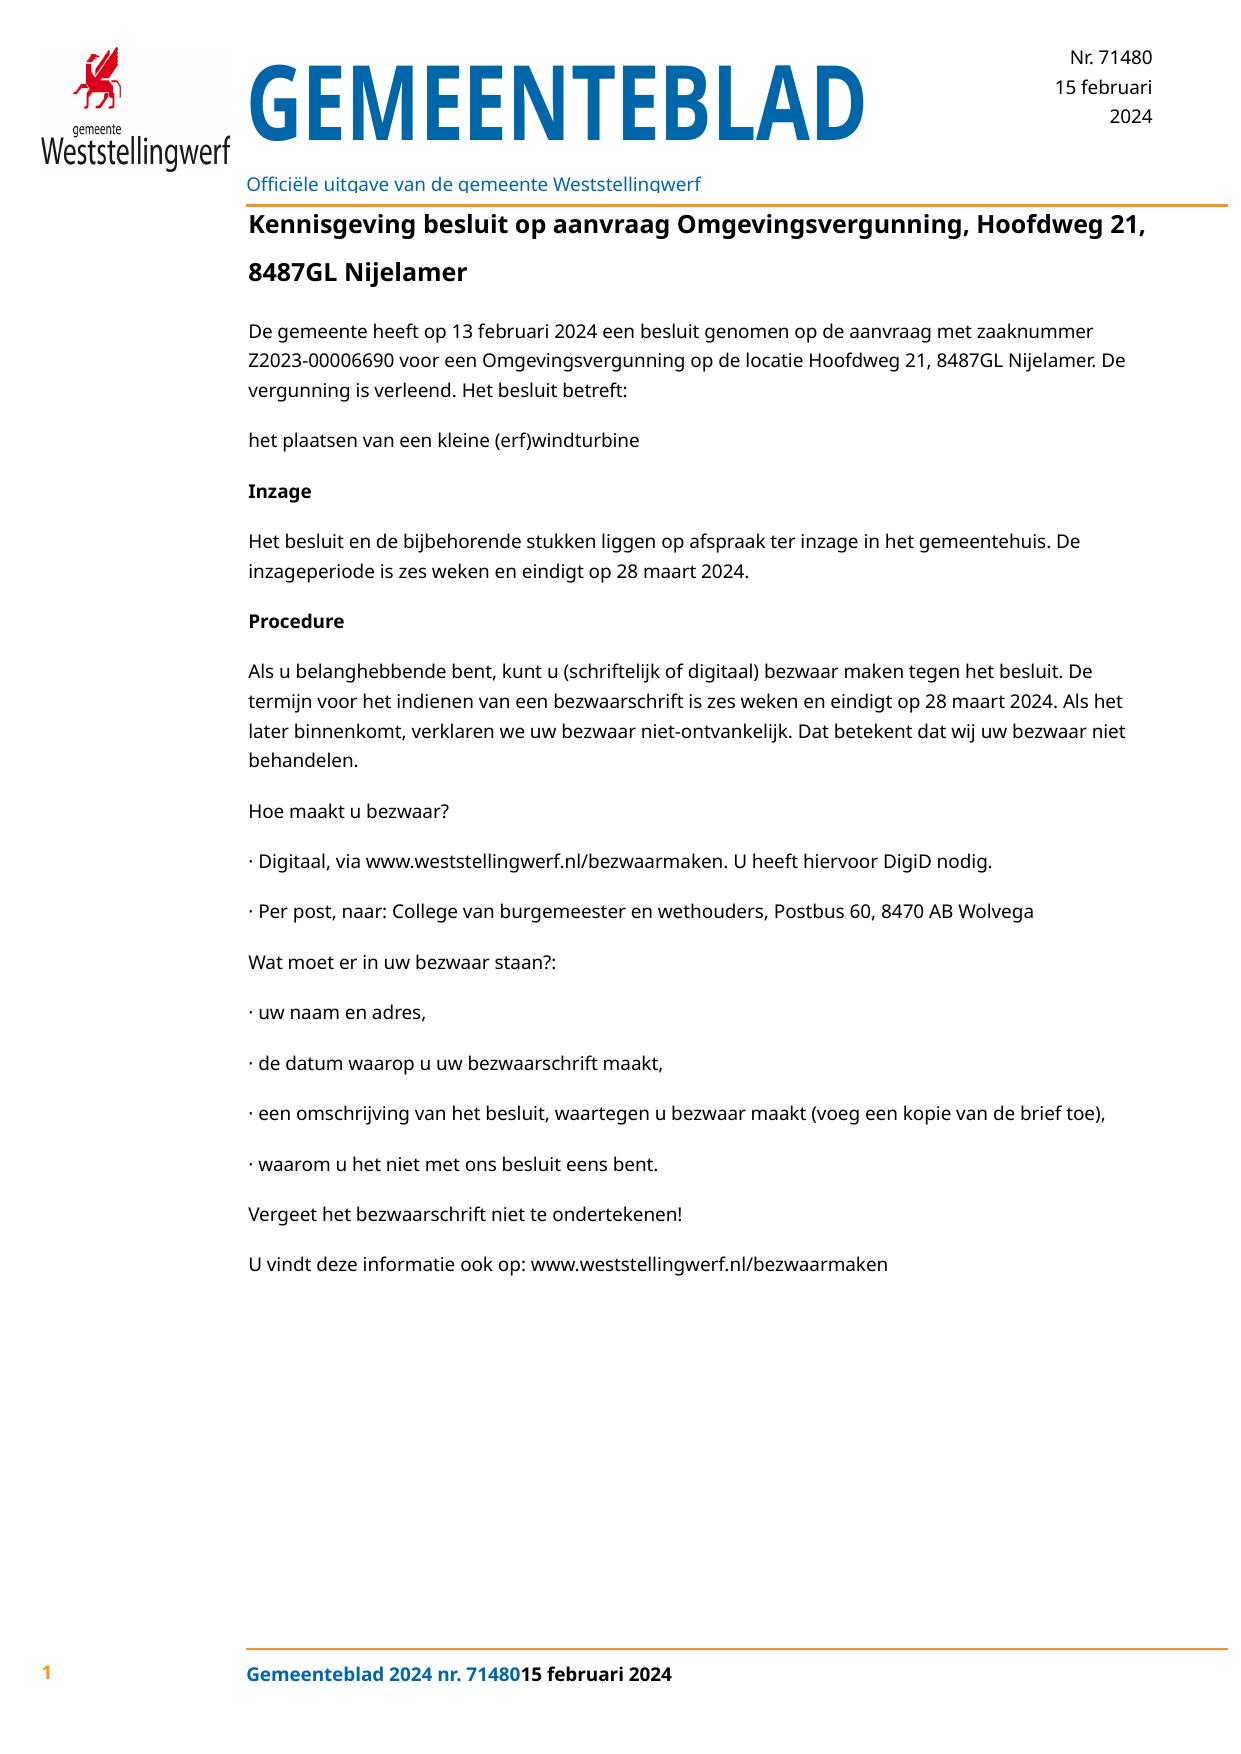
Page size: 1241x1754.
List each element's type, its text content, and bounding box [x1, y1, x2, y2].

text Hoe maakt u bezwaar? [248, 798, 1152, 824]
text Inzage [248, 478, 1152, 504]
text Wat moet er in uw bezwaar staan?: [248, 949, 1152, 975]
text · de datum waarop u uw bezwaarschrift maakt, [248, 1050, 1152, 1076]
text · waarom u het niet met ons besluit eens bent. [248, 1151, 1152, 1177]
text · uw naam en adres, [248, 999, 1152, 1025]
text het plaatsen van een kleine (erf)windturbine [248, 427, 1152, 453]
text Procedure [248, 608, 1152, 634]
text Kennisgeving besluit op aanvraag Omgevingsvergunning, Hoofdweg 21, 8487GL Nijelamer [248, 207, 1152, 288]
text Het besluit en de bijbehorende stukken liggen op afspraak ter inzage in het gemeentehuis. De inzageperiode is zes weken en eindigt op 28 maart 2024. [248, 528, 1152, 584]
text Vergeet het bezwaarschrift niet te ondertekenen! [248, 1201, 1152, 1227]
text De gemeente heeft op 13 februari 2024 een besluit genomen op de aanvraag met zaaknummer Z2023-00006690 voor een Omgevingsvergunning op de locatie Hoofdweg 21, 8487GL Nijelamer. De vergunning is verleend. Het besluit betreft: [248, 318, 1152, 403]
text Als u belanghebbende bent, kunt u (schriftelijk of digitaal) bezwaar maken tegen het besluit. De termijn voor het indienen van een bezwaarschrift is zes weken en eindigt op 28 maart 2024. Als het later binnenkomt, verklaren we uw bezwaar niet-ontvankelijk. Dat betekent dat wij uw bezwaar niet behandelen. [248, 659, 1152, 773]
text U vindt deze informatie ook op: www.weststellingwerf.nl/bezwaarmaken [248, 1252, 1152, 1277]
text · een omschrijving van het besluit, waartegen u bezwaar maakt (voeg een kopie van de brief toe), [248, 1100, 1152, 1126]
text · Per post, naar: College van burgemeester en wethouders, Postbus 60, 8470 AB Wolvega [248, 899, 1152, 924]
text · Digitaal, via www.weststellingwerf.nl/bezwaarmaken. U heeft hiervoor DigiD nodig. [248, 848, 1152, 874]
picture [41, 47, 231, 172]
